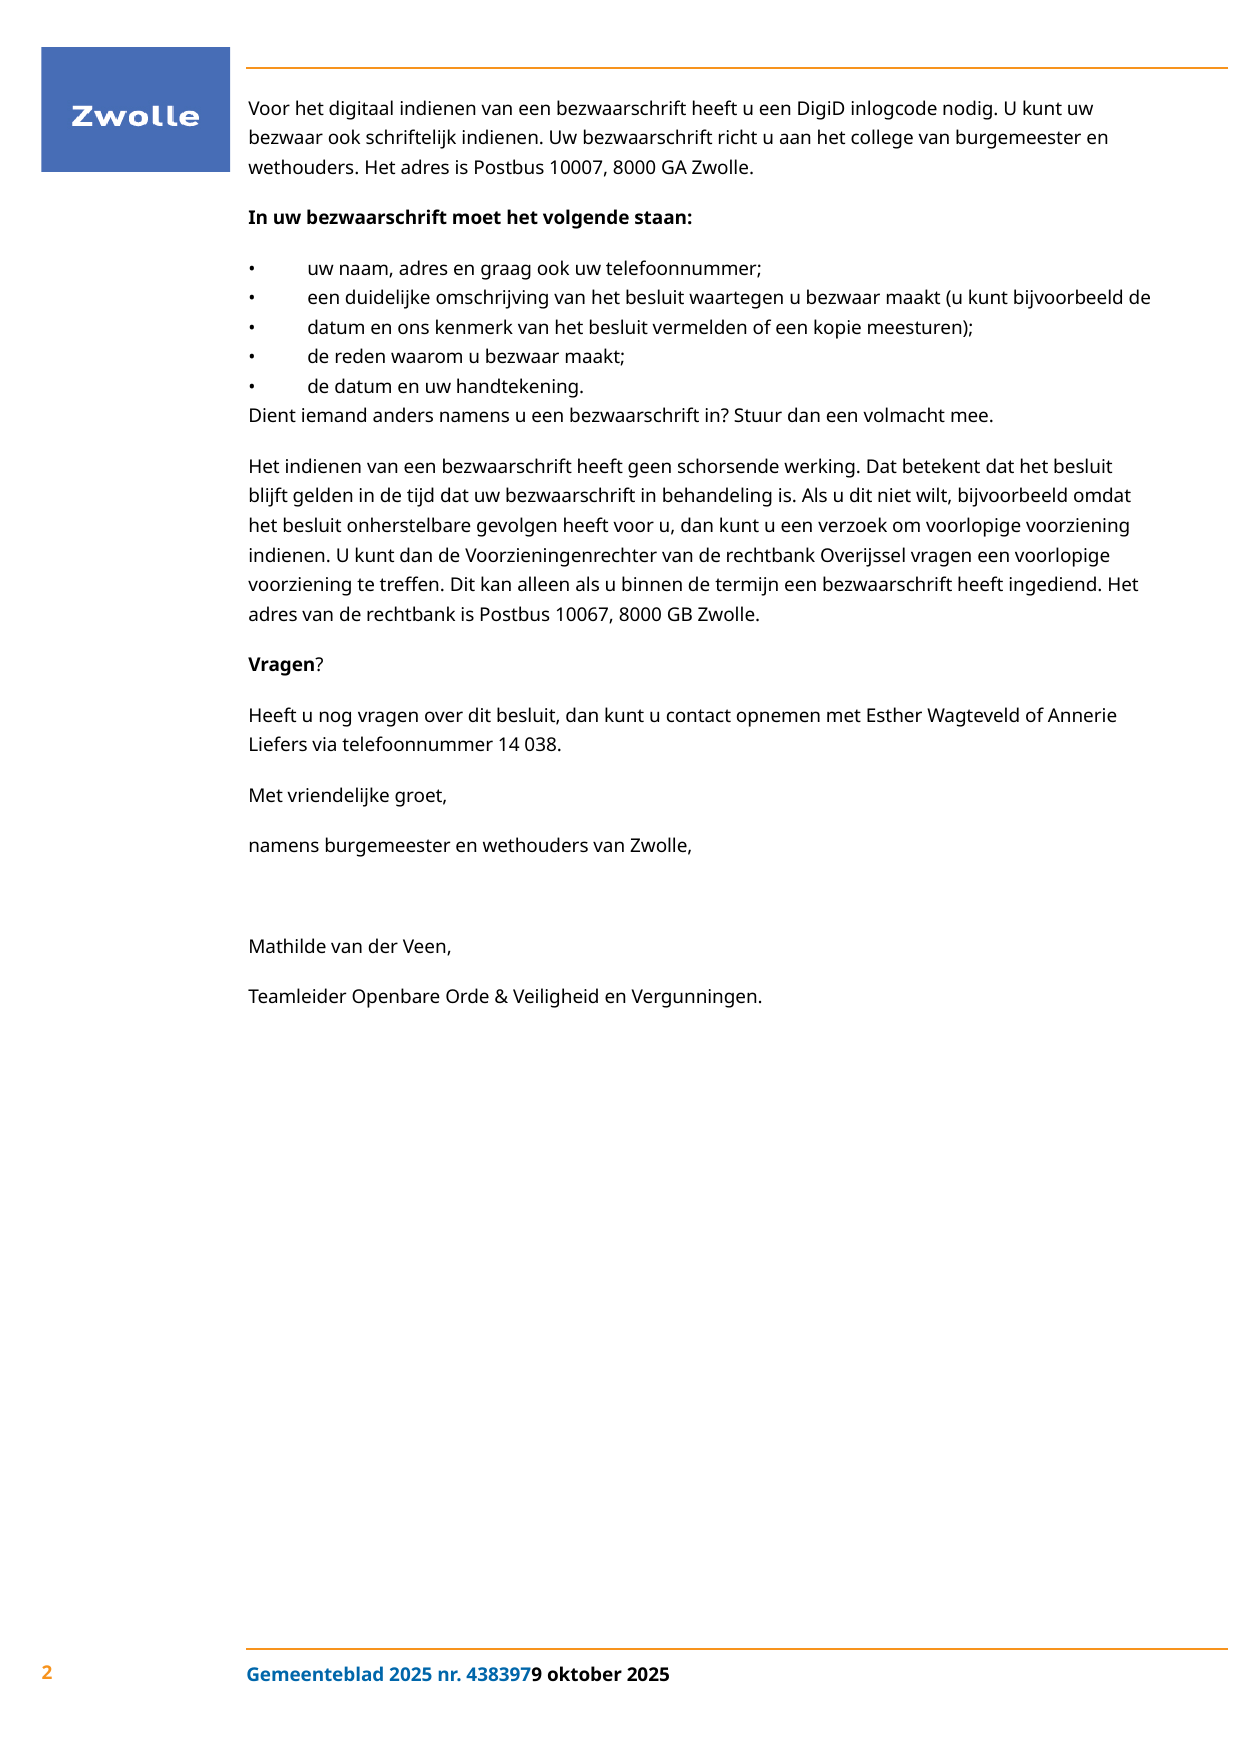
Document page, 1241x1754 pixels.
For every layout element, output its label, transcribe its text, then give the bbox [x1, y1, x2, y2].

list een duidelijke omschrijving van het besluit waartegen u bezwaar maakt (u kunt bijvoorbeeld de [248, 284, 1152, 310]
text Vragen? [248, 651, 1152, 677]
text Voor het digitaal indienen van een bezwaarschrift heeft u een DigiD inlogcode nodig. U kunt uw bezwaar ook schriftelijk indienen. Uw bezwaarschrift richt u aan het college van burgemeester en wethouders. Het adres is Postbus 10007, 8000 GA Zwolle. [248, 95, 1152, 180]
text namens burgemeester en wethouders van Zwolle, [248, 832, 1152, 858]
text In uw bezwaarschrift moet het volgende staan: [248, 204, 1152, 230]
list de datum en uw handtekening. [248, 373, 1152, 399]
text Met vriendelijke groet, [248, 782, 1152, 808]
list datum en ons kenmerk van het besluit vermelden of een kopie meesturen); [248, 314, 1152, 340]
text Dient iemand anders namens u een bezwaarschrift in? Stuur dan een volmacht mee. [248, 403, 1152, 428]
text Heeft u nog vragen over dit besluit, dan kunt u contact opnemen met Esther Wagteveld of Annerie Liefers via telefoonnummer 14 038. [248, 702, 1152, 757]
text Mathilde van der Veen, [248, 933, 1152, 959]
picture [41, 47, 231, 172]
list de reden waarom u bezwaar maakt; [248, 343, 1152, 369]
text Teamleider Openbare Orde & Veiligheid en Vergunningen. [248, 983, 1152, 1009]
text Het indienen van een bezwaarschrift heeft geen schorsende werking. Dat betekent dat het besluit blijft gelden in de tijd dat uw bezwaarschrift in behandeling is. Als u dit niet wilt, bijvoorbeeld omdat het besluit onherstelbare gevolgen heeft voor u, dan kunt u een verzoek om voorlopige voorziening indienen. U kunt dan de Voorzieningenrechter van de rechtbank Overijssel vragen een voorlopige voorziening te treffen. Dit kan alleen als u binnen de termijn een bezwaarschrift heeft ingediend. Het adres van de rechtbank is Postbus 10067, 8000 GB Zwolle. [248, 453, 1152, 627]
list uw naam, adres en graag ook uw telefoonnummer; [248, 255, 1152, 281]
